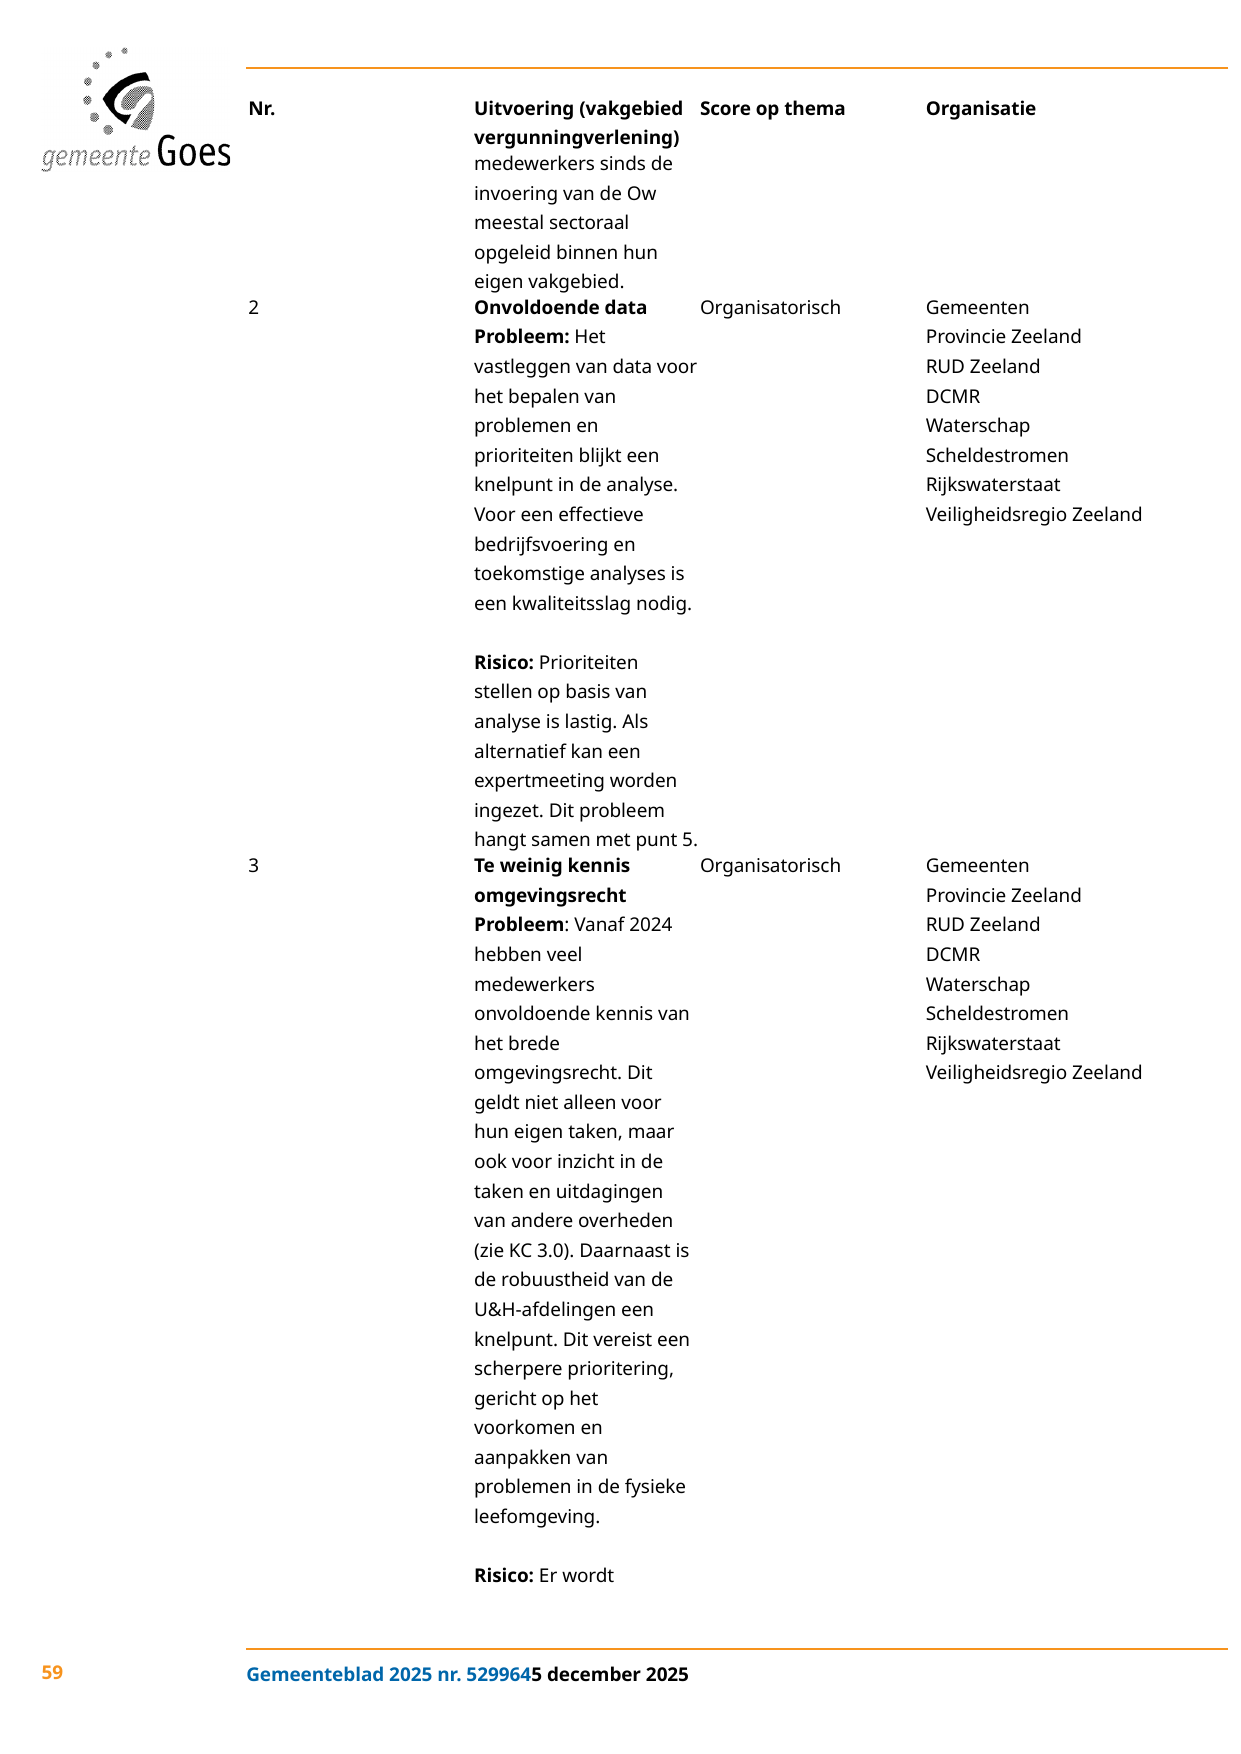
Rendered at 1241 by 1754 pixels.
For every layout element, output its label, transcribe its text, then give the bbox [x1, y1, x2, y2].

table_cell medewerkers sinds de invoering van de Ow meestal sectoraal opgeleid binnen hun eigen vakgebied. [474, 150, 700, 294]
picture [41, 47, 231, 172]
table_header Uitvoering (vakgebied vergunningverlening) [474, 95, 700, 150]
table_cell [248, 150, 474, 294]
table_cell 3 [248, 853, 474, 1588]
table_cell 2 [248, 294, 474, 852]
table_cell Onvoldoende data Probleem: Het vastleggen van data voor het bepalen van problemen en prioriteiten blijkt een knelpunt in de analyse. Voor een effectieve bedrijfsvoering en toekomstige analyses is een kwaliteitsslag nodig. Risico: Prioriteiten stellen op basis van analyse is lastig. Als alternatief kan een expertmeeting worden ingezet. Dit probleem hangt samen met punt 5. [474, 294, 700, 852]
table_header Nr. [248, 95, 474, 150]
table_cell Organisatorisch [700, 853, 926, 1588]
table_cell [926, 150, 1152, 294]
table_header Score op thema [700, 95, 926, 150]
table_cell Gemeenten Provincie Zeeland RUD Zeeland DCMR Waterschap Scheldestromen Rijkswaterstaat Veiligheidsregio Zeeland [926, 853, 1152, 1588]
table_cell [700, 150, 926, 294]
table_cell Gemeenten Provincie Zeeland RUD Zeeland DCMR Waterschap Scheldestromen Rijkswaterstaat Veiligheidsregio Zeeland [926, 294, 1152, 852]
table_cell Te weinig kennis omgevingsrecht Probleem: Vanaf 2024 hebben veel medewerkers onvoldoende kennis van het brede omgevingsrecht. Dit geldt niet alleen voor hun eigen taken, maar ook voor inzicht in de taken en uitdagingen van andere overheden (zie KC 3.0). Daarnaast is de robuustheid van de U&H-afdelingen een knelpunt. Dit vereist een scherpere prioritering, gericht op het voorkomen en aanpakken van problemen in de fysieke leefomgeving. Risico: Er wordt [474, 853, 700, 1588]
table_header Organisatie [926, 95, 1152, 150]
table_cell Organisatorisch [700, 294, 926, 852]
